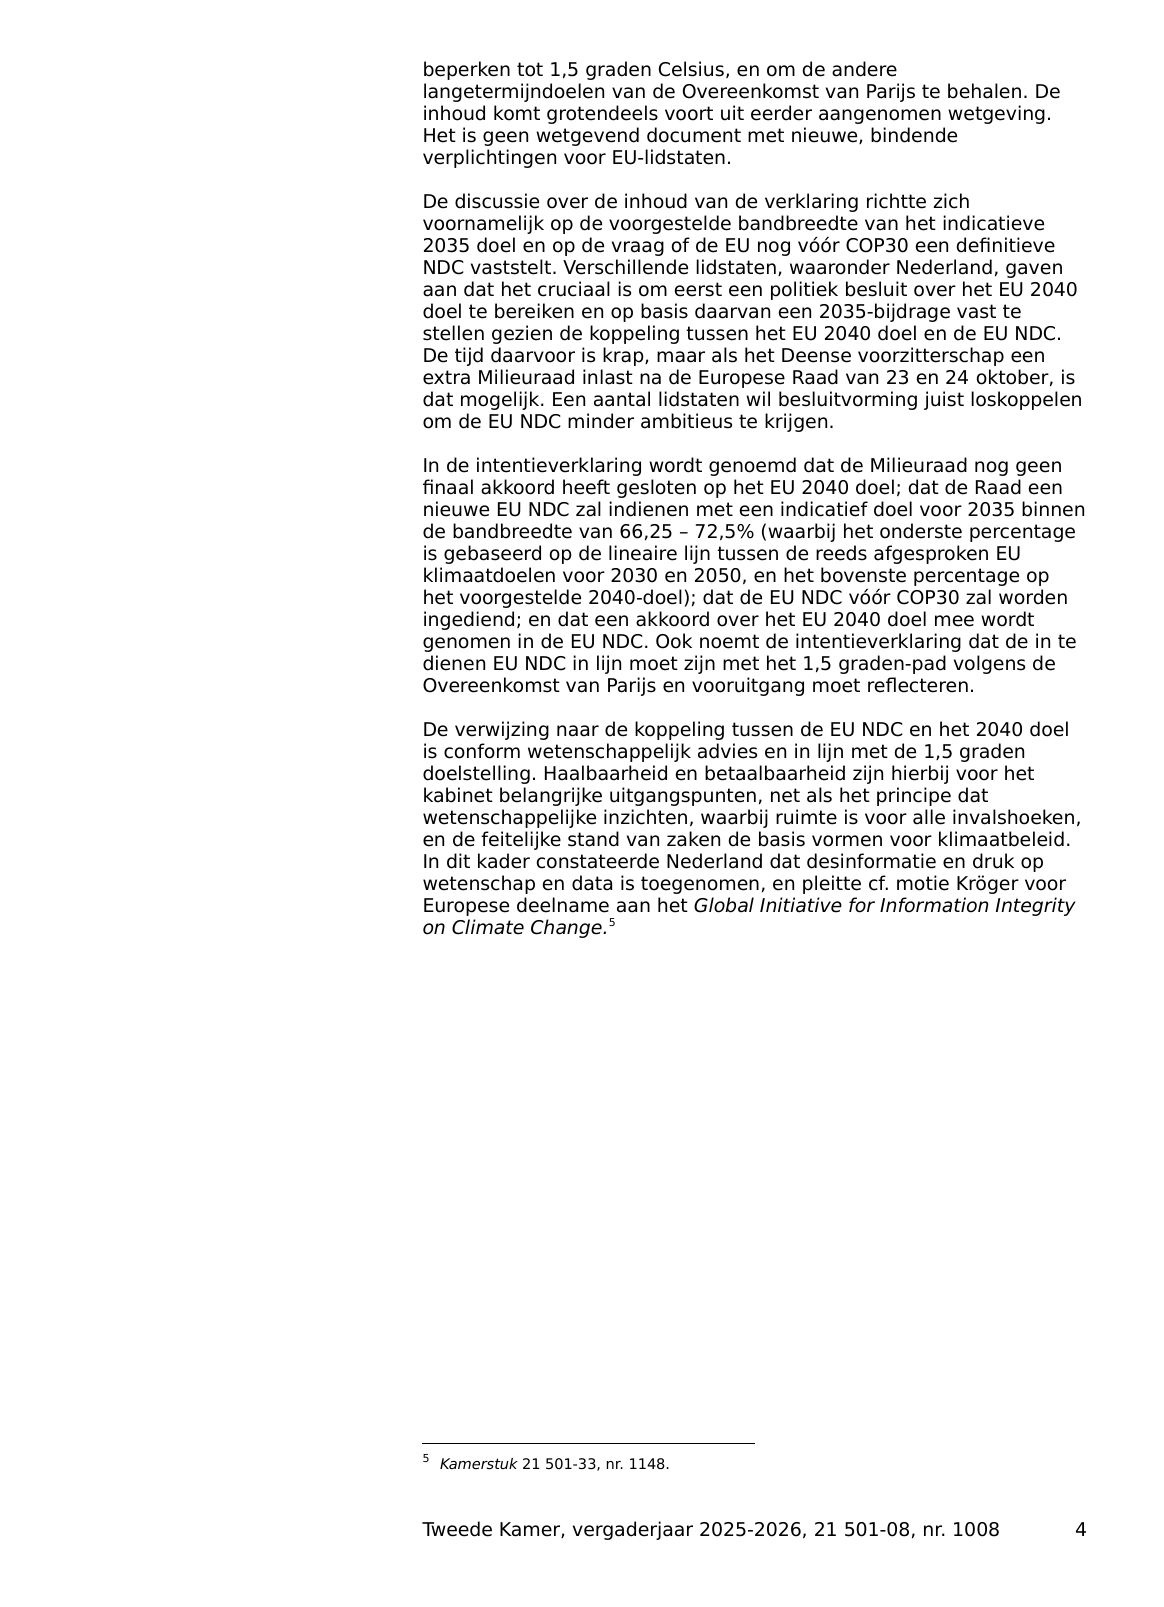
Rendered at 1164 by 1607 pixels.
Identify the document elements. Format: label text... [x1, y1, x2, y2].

text In de intentieverklaring wordt genoemd dat de Milieuraad nog geen finaal akkoord heeft gesloten op het EU 2040 doel; dat de Raad een nieuwe EU NDC zal indienen met een indicatief doel voor 2035 binnen de bandbreedte van 66,25 – 72,5% (waarbij het onderste percentage is gebaseerd op de lineaire lijn tussen de reeds afgesproken EU klimaatdoelen voor 2030 en 2050, en het bovenste percentage op het voorgestelde 2040-doel); dat de EU NDC vóór COP30 zal worden ingediend; en dat een akkoord over het EU 2040 doel mee wordt genomen in de EU NDC. Ook noemt de intentieverklaring dat de in te dienen EU NDC in lijn moet zijn met het 1,5 graden-pad volgens de Overeenkomst van Parijs en vooruitgang moet reflecteren. [422, 455, 1087, 697]
text Kamerstuk 21 501-33, nr. 1148. [422, 1452, 1087, 1474]
text beperken tot 1,5 graden Celsius, en om de andere langetermijndoelen van de Overeenkomst van Parijs te behalen. De inhoud komt grotendeels voort uit eerder aangenomen wetgeving. Het is geen wetgevend document met nieuwe, bindende verplichtingen voor EU-lidstaten. [422, 59, 1087, 169]
text De verwijzing naar de koppeling tussen de EU NDC en het 2040 doel is conform wetenschappelijk advies en in lijn met de 1,5 graden doelstelling. Haalbaarheid en betaalbaarheid zijn hierbij voor het kabinet belangrijke uitgangspunten, net als het principe dat wetenschappelijke inzichten, waarbij ruimte is voor alle invalshoeken, en de feitelijke stand van zaken de basis vormen voor klimaatbeleid. In dit kader constateerde Nederland dat desinformatie en druk op wetenschap en data is toegenomen, en pleitte cf. motie Kröger voor Europese deelname aan het Global Initiative for Information Integrity on Climate Change. [422, 719, 1087, 939]
text De discussie over de inhoud van de verklaring richtte zich voornamelijk op de voorgestelde bandbreedte van het indicatieve 2035 doel en op de vraag of de EU nog vóór COP30 een definitieve NDC vaststelt. Verschillende lidstaten, waaronder Nederland, gaven aan dat het cruciaal is om eerst een politiek besluit over het EU 2040 doel te bereiken en op basis daarvan een 2035-bijdrage vast te stellen gezien de koppeling tussen het EU 2040 doel en de EU NDC. De tijd daarvoor is krap, maar als het Deense voorzitterschap een extra Milieuraad inlast na de Europese Raad van 23 en 24 oktober, is dat mogelijk. Een aantal lidstaten wil besluitvorming juist loskoppelen om de EU NDC minder ambitieus te krijgen. [422, 191, 1087, 433]
